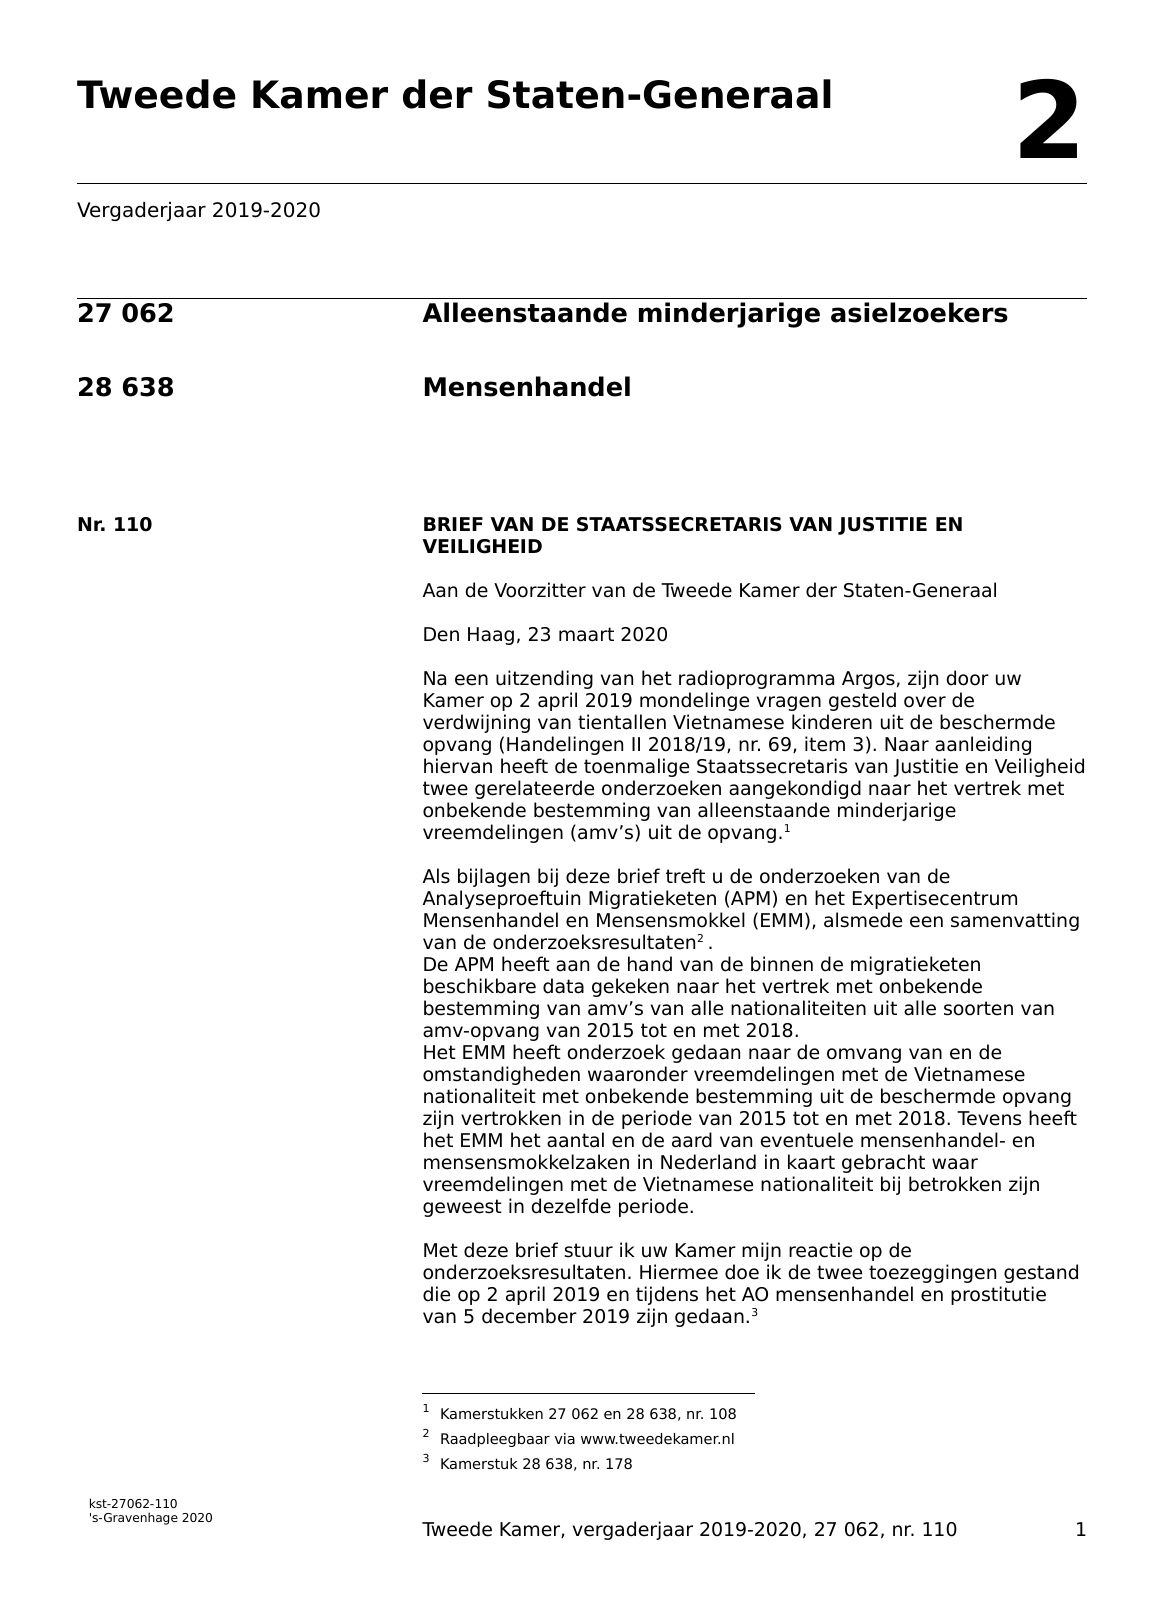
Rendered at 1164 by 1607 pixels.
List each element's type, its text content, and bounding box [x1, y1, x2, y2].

subtitle 27 062 Alleenstaande minderjarige asielzoekers [77, 299, 1087, 329]
table_cell Vergaderjaar 2019-2020 [77, 184, 1087, 298]
table_header Tweede Kamer der Staten-Generaal [77, 59, 886, 183]
text Na een uitzending van het radioprogramma Argos, zijn door uw Kamer op 2 april 2019 mondelinge vragen gesteld over de verdwijning van tientallen Vietnamese kinderen uit de beschermde opvang (Handelingen II 2018/19, nr. 69, item 3). Naar aanleiding hiervan heeft de toenmalige Staatssecretaris van Justitie en Veiligheid twee gerelateerde onderzoeken aangekondigd naar het vertrek met onbekende bestemming van alleenstaande minderjarige vreemdelingen (amv’s) uit de opvang. [422, 668, 1087, 844]
subtitle 28 638 Mensenhandel [77, 373, 1087, 403]
text Kamerstuk 28 638, nr. 178 [422, 1452, 1087, 1474]
text 's-Gravenhage 2020 [88, 1511, 323, 1525]
table_header 2 [886, 59, 1087, 183]
text Kamerstukken 27 062 en 28 638, nr. 108 [422, 1402, 1087, 1424]
text Als bijlagen bij deze brief treft u de onderzoeken van de Analyseproeftuin Migratieketen (APM) en het Expertisecentrum Mensenhandel en Mensensmokkel (EMM), alsmede een samenvatting van de onderzoeksresultaten. [422, 866, 1087, 954]
text Den Haag, 23 maart 2020 [422, 624, 1087, 646]
text Het EMM heeft onderzoek gedaan naar de omvang van en de omstandigheden waaronder vreemdelingen met de Vietnamese nationaliteit met onbekende bestemming uit de beschermde opvang zijn vertrokken in de periode van 2015 tot en met 2018. Tevens heeft het EMM het aantal en de aard van eventuele mensenhandel- en mensensmokkelzaken in Nederland in kaart gebracht waar vreemdelingen met de Vietnamese nationaliteit bij betrokken zijn geweest in dezelfde periode. [422, 1042, 1087, 1218]
text Raadpleegbaar via www.tweedekamer.nl [422, 1427, 1087, 1449]
text Met deze brief stuur ik uw Kamer mijn reactie op de onderzoeksresultaten. Hiermee doe ik de twee toezeggingen gestand die op 2 april 2019 en tijdens het AO mensenhandel en prostitutie van 5 december 2019 zijn gedaan. [422, 1240, 1087, 1328]
text Aan de Voorzitter van de Tweede Kamer der Staten-Generaal [422, 580, 1087, 602]
text De APM heeft aan de hand van de binnen de migratieketen beschikbare data gekeken naar het vertrek met onbekende bestemming van amv’s van alle nationaliteiten uit alle soorten van amv-opvang van 2015 tot en met 2018. [422, 954, 1087, 1042]
subtitle Nr. 110 BRIEF VAN DE STAATSSECRETARIS VAN JUSTITIE EN VEILIGHEID [77, 514, 1087, 558]
text kst-27062-110 [88, 1497, 323, 1511]
